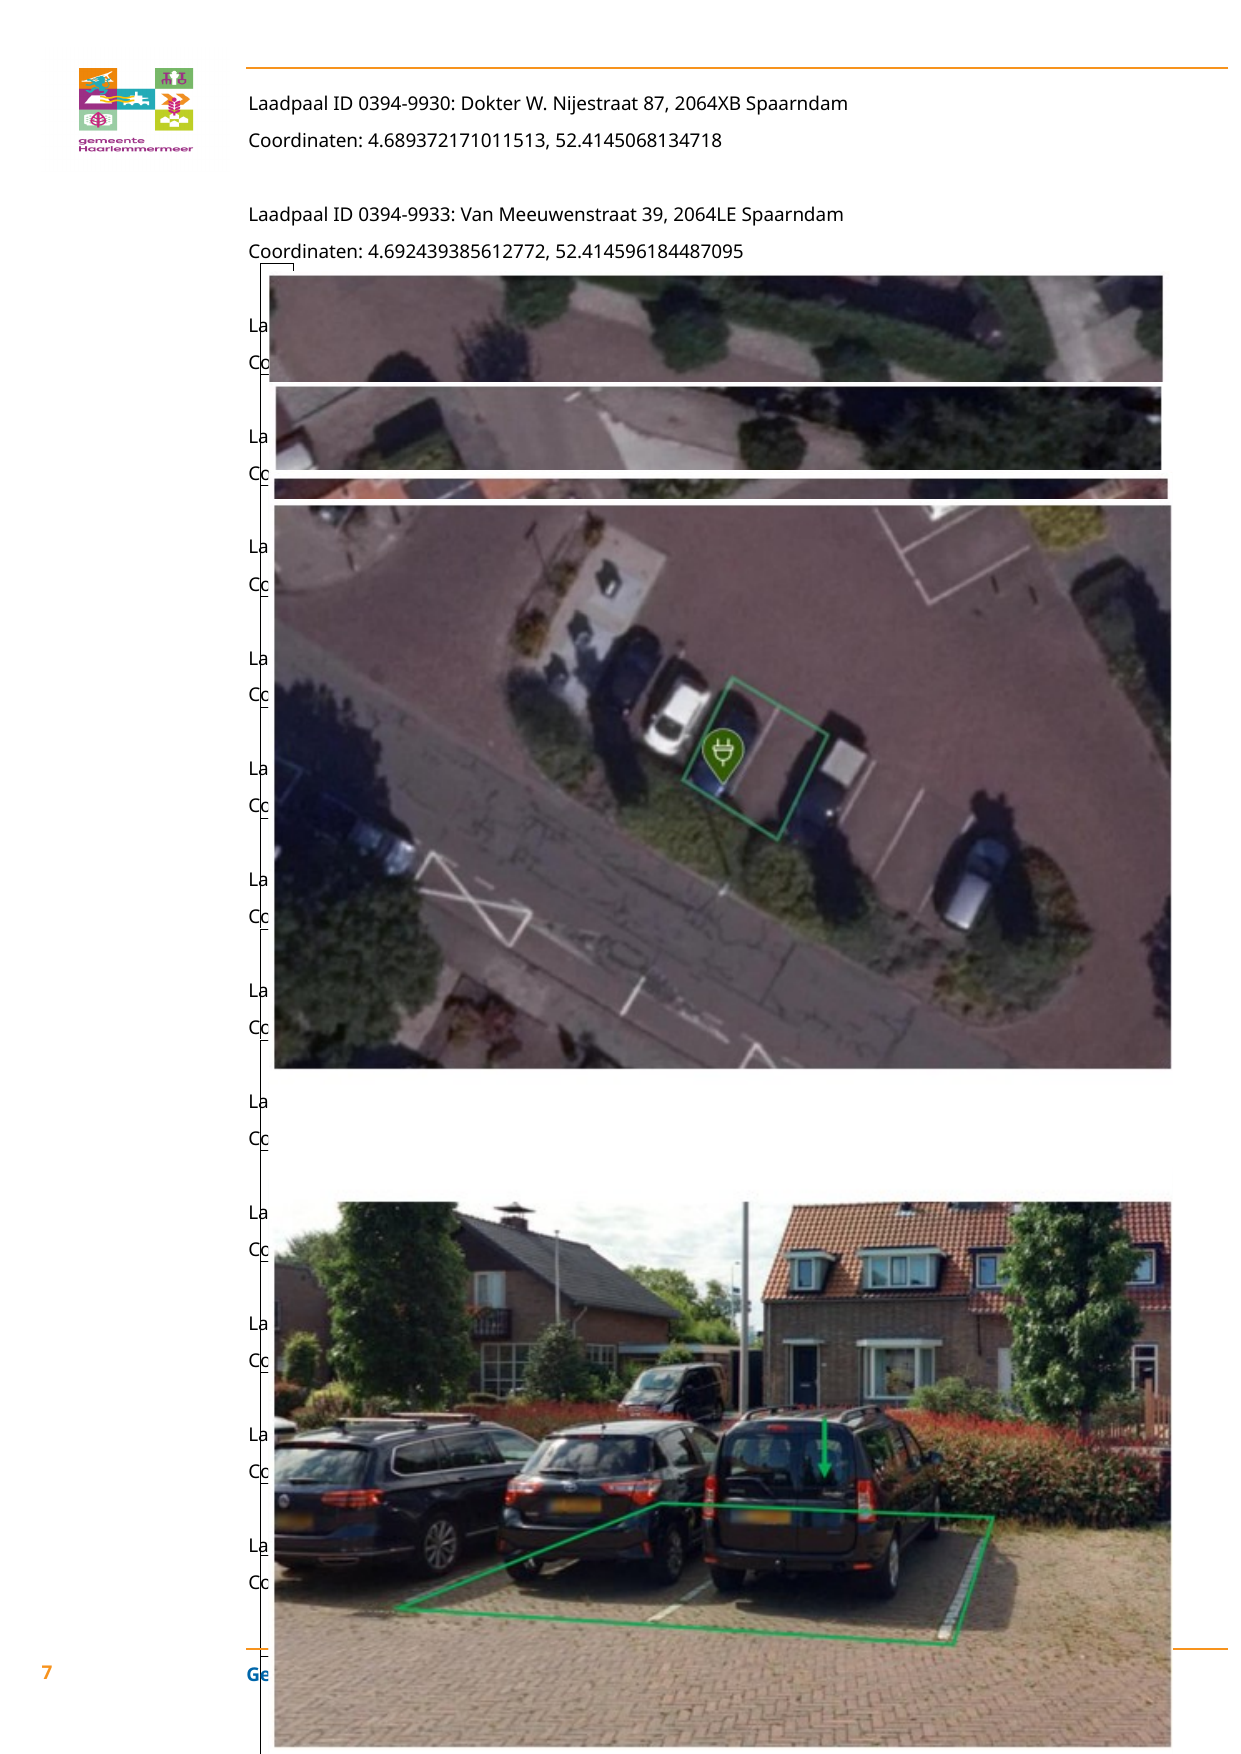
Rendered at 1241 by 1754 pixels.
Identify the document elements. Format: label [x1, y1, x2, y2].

picture [41, 47, 231, 172]
picture [268, 271, 1173, 1754]
